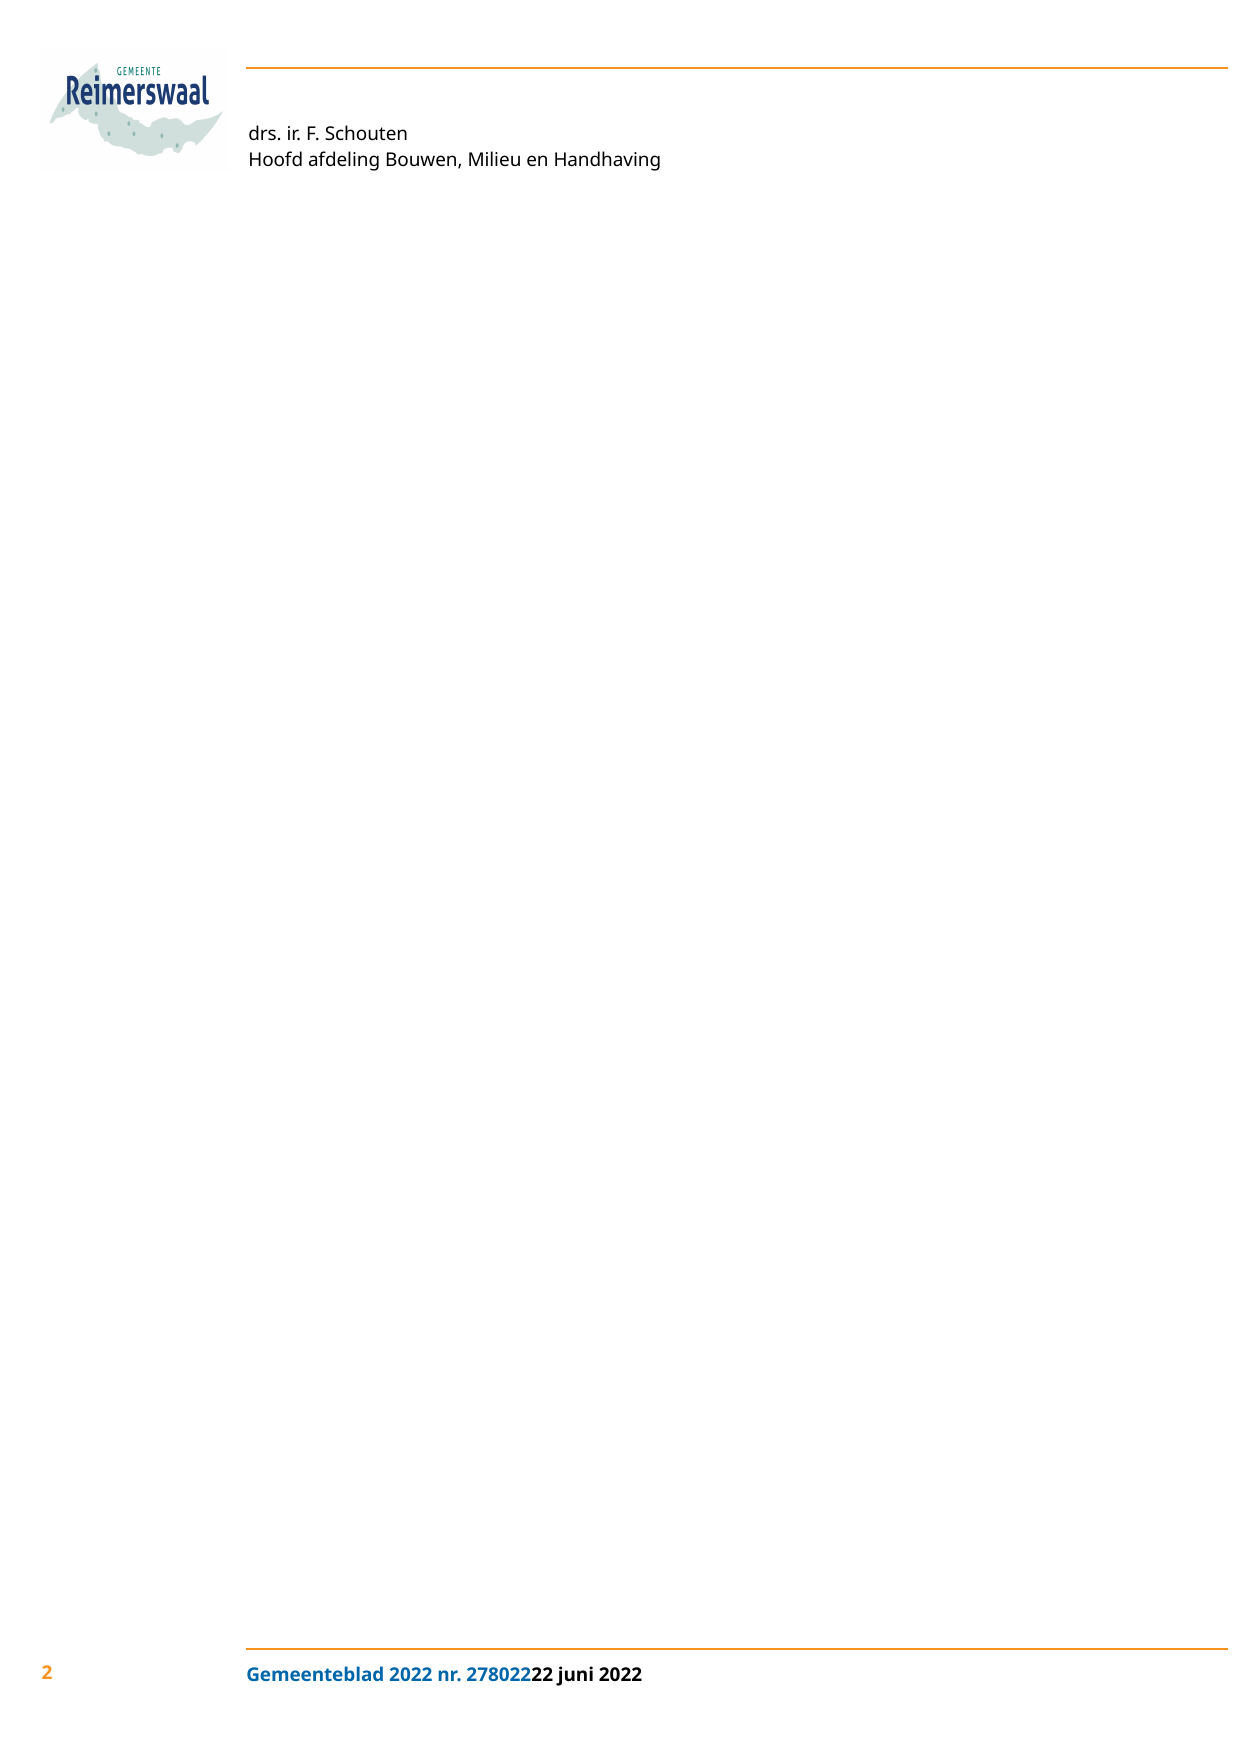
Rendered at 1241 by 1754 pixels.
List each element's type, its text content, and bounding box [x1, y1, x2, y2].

text Hoofd afdeling Bouwen, Milieu en Handhaving [248, 146, 1152, 172]
text drs. ir. F. Schouten [248, 121, 1152, 146]
picture [41, 47, 231, 172]
